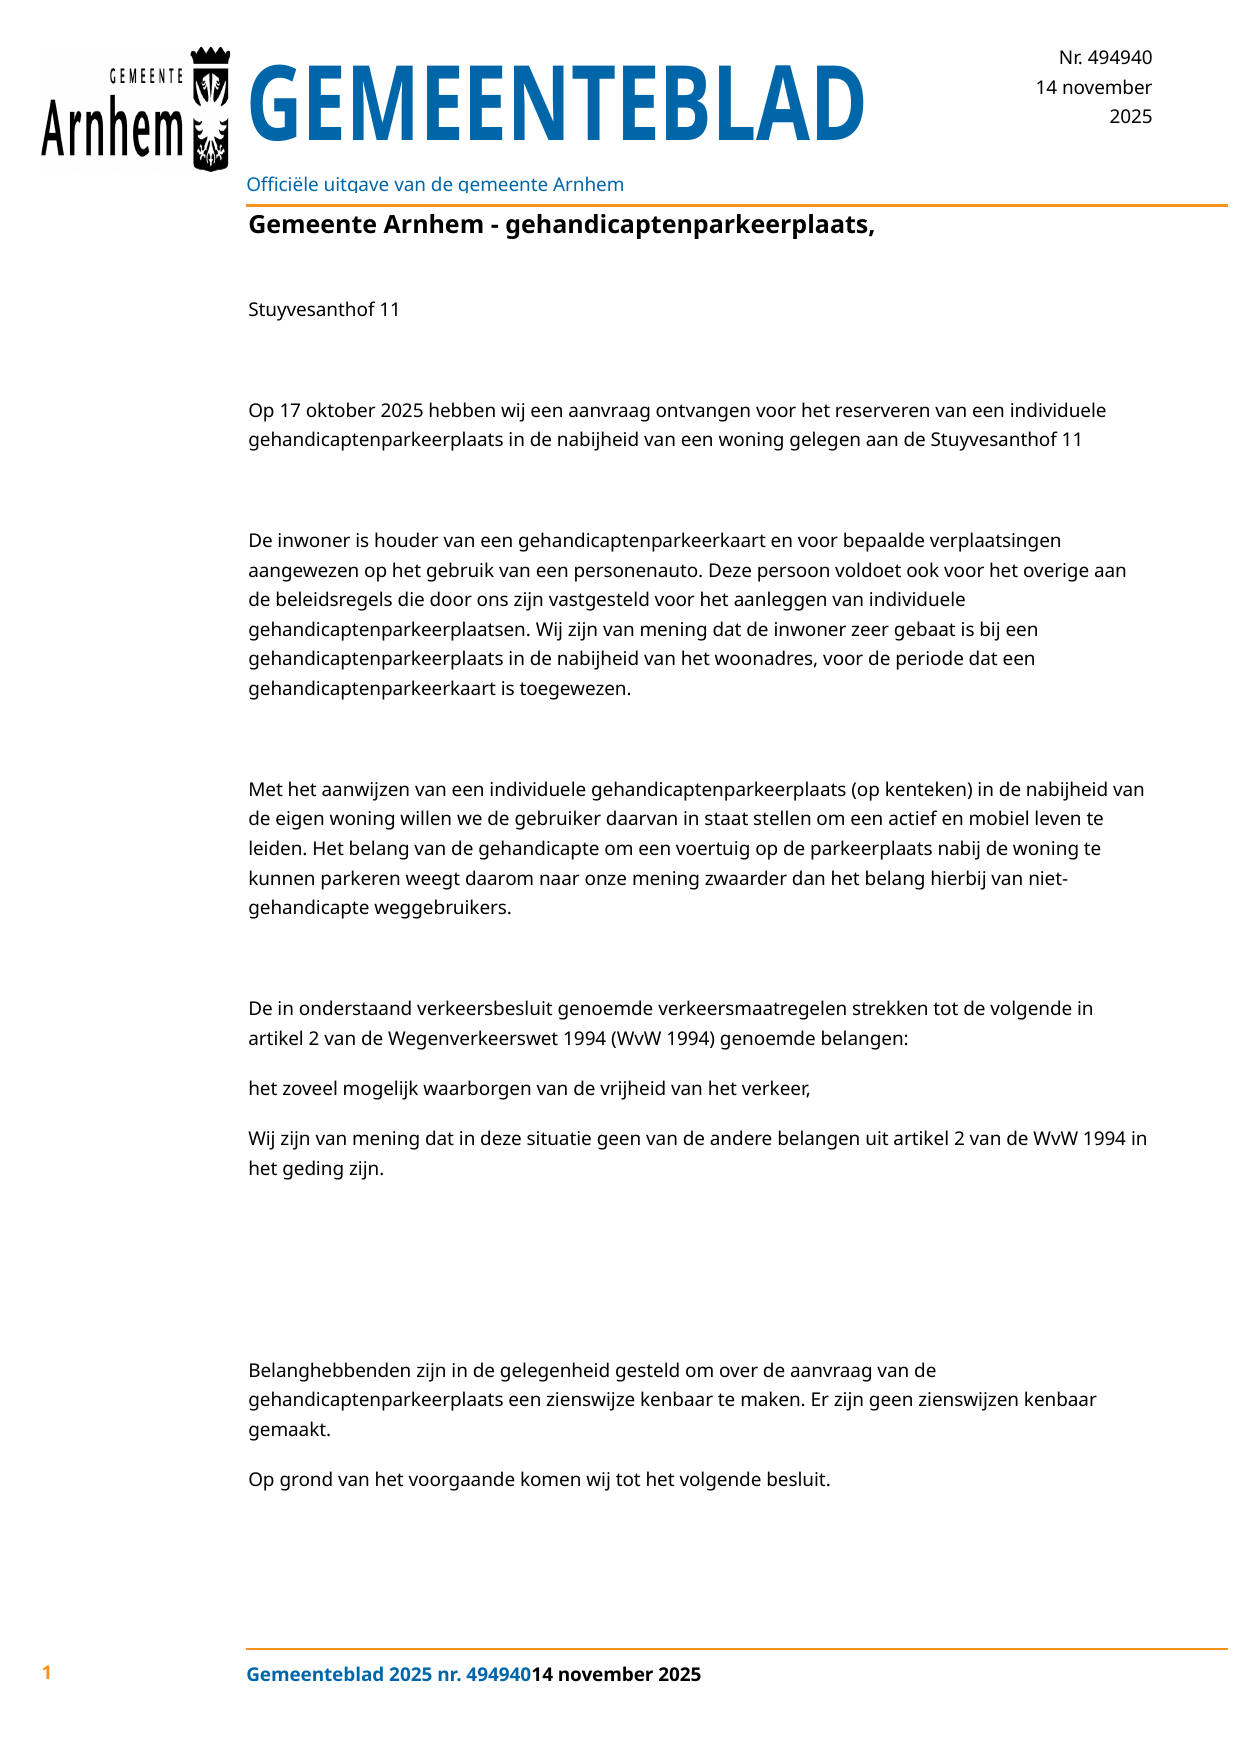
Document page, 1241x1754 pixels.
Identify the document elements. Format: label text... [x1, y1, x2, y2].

text Gemeente Arnhem - gehandicaptenparkeerplaats, [248, 207, 1152, 241]
text Op grond van het voorgaande komen wij tot het volgende besluit. [248, 1466, 1152, 1492]
text Stuyvesanthof 11 [248, 296, 1152, 322]
text Belanghebbenden zijn in de gelegenheid gesteld om over de aanvraag van de gehandicaptenparkeerplaats een zienswijze kenbaar te maken. Er zijn geen zienswijzen kenbaar gemaakt. [248, 1357, 1152, 1442]
text De inwoner is houder van een gehandicaptenparkeerkaart en voor bepaalde verplaatsingen aangewezen op het gebruik van een personenauto. Deze persoon voldoet ook voor het overige aan de beleidsregels die door ons zijn vastgesteld voor het aanleggen van individuele gehandicaptenparkeerplaatsen. Wij zijn van mening dat de inwoner zeer gebaat is bij een gehandicaptenparkeerplaats in de nabijheid van het woonadres, voor de periode dat een gehandicaptenparkeerkaart is toegewezen. [248, 527, 1152, 701]
picture [41, 47, 231, 172]
text Met het aanwijzen van een individuele gehandicaptenparkeerplaats (op kenteken) in de nabijheid van de eigen woning willen we de gebruiker daarvan in staat stellen om een actief en mobiel leven te leiden. Het belang van de gehandicapte om een voertuig op de parkeerplaats nabij de woning te kunnen parkeren weegt daarom naar onze mening zwaarder dan het belang hierbij van niet-gehandicapte weggebruikers. [248, 776, 1152, 920]
text Op 17 oktober 2025 hebben wij een aanvraag ontvangen voor het reserveren van een individuele gehandicaptenparkeerplaats in de nabijheid van een woning gelegen aan de Stuyvesanthof 11 [248, 397, 1152, 452]
text De in onderstaand verkeersbesluit genoemde verkeersmaatregelen strekken tot de volgende in artikel 2 van de Wegenverkeerswet 1994 (WvW 1994) genoemde belangen: [248, 995, 1152, 1051]
text Wij zijn van mening dat in deze situatie geen van de andere belangen uit artikel 2 van de WvW 1994 in het geding zijn. [248, 1126, 1152, 1181]
text het zoveel mogelijk waarborgen van de vrijheid van het verkeer, [248, 1075, 1152, 1101]
